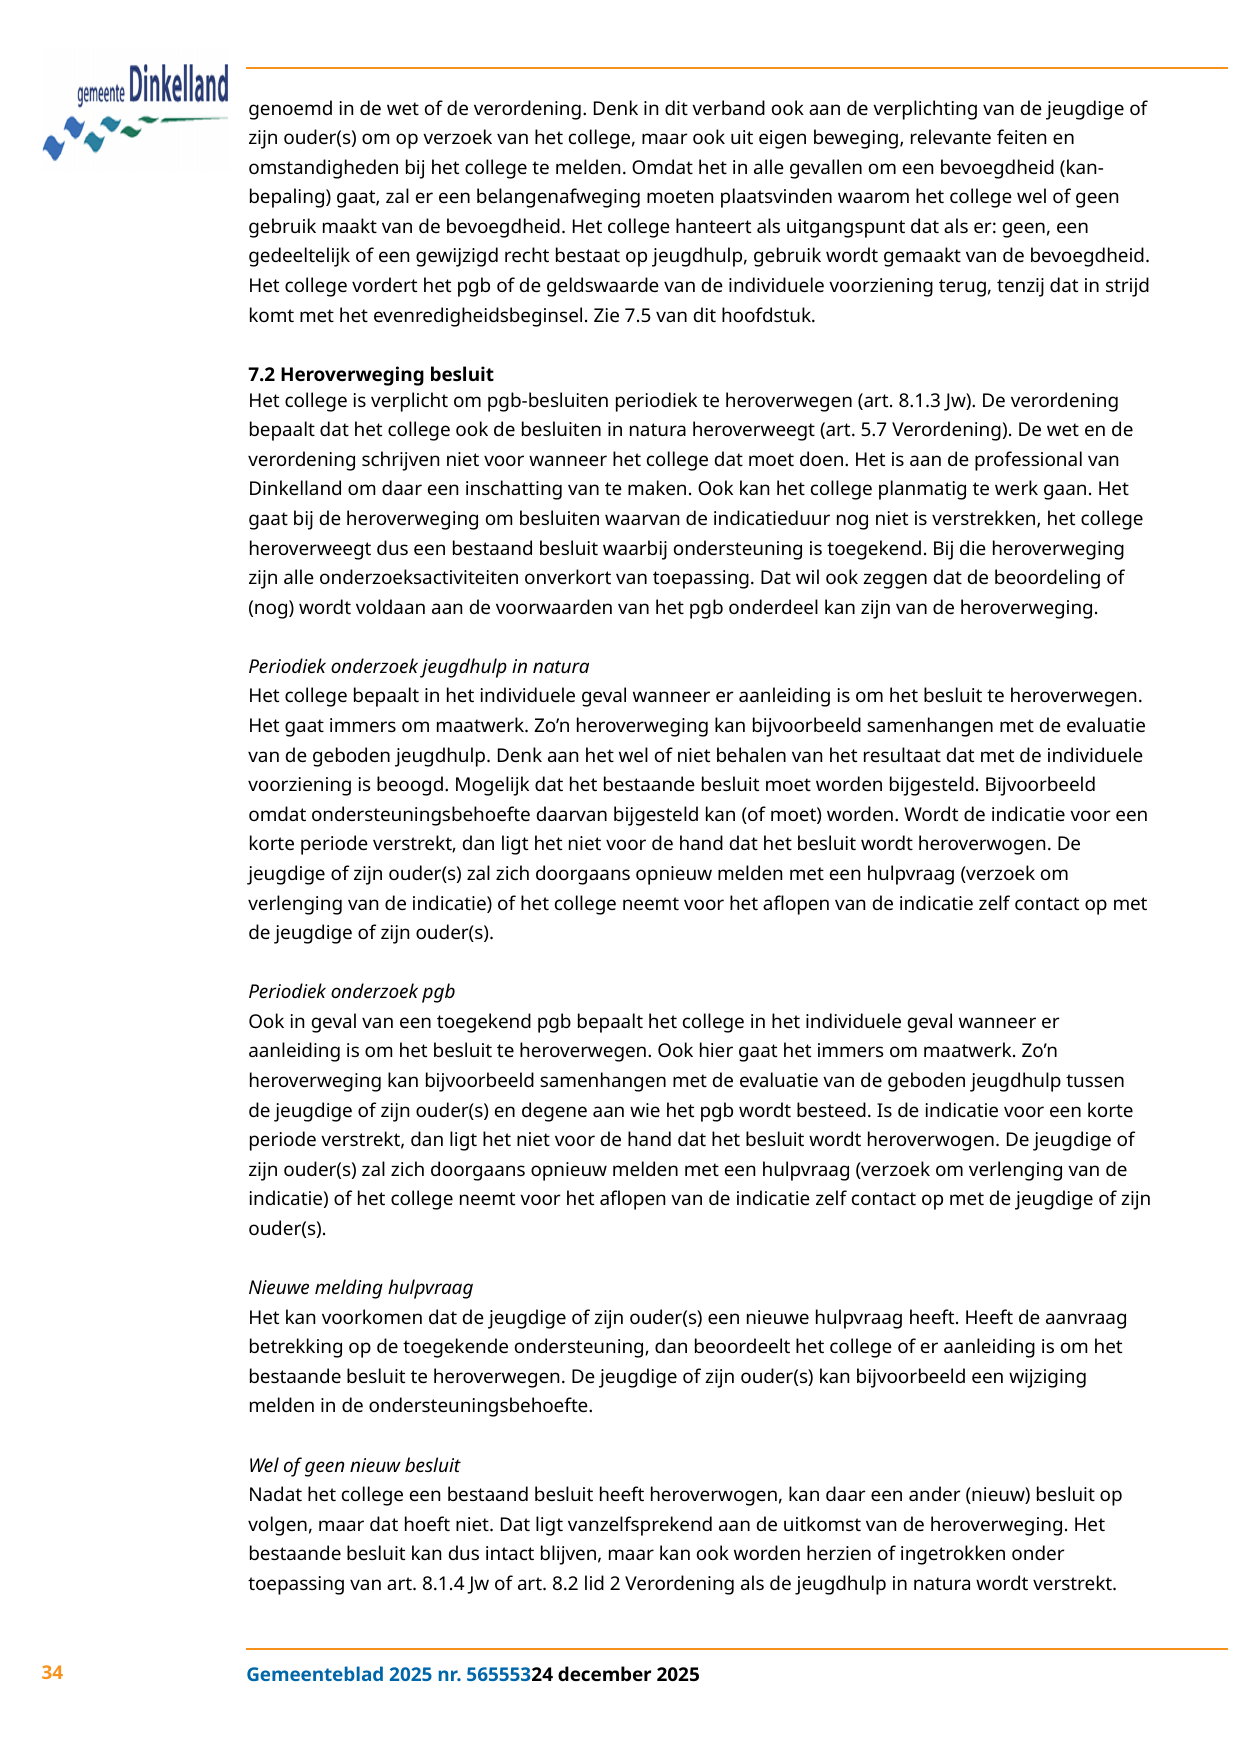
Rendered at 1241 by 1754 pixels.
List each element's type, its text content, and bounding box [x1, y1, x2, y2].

text Periodiek onderzoek pgb [248, 978, 1152, 1004]
text 7.2 Heroverweging besluit [248, 361, 1152, 387]
text Het kan voorkomen dat de jeugdige of zijn ouder(s) een nieuwe hulpvraag heeft. Heeft de aanvraag betrekking op de toegekende ondersteuning, dan beoordeelt het college of er aanleiding is om het bestaande besluit te heroverwegen. De jeugdige of zijn ouder(s) kan bijvoorbeeld een wijziging melden in de ondersteuningsbehoefte. [248, 1304, 1152, 1418]
text Wel of geen nieuw besluit [248, 1452, 1152, 1477]
picture [41, 47, 231, 172]
text genoemd in de wet of de verordening. Denk in dit verband ook aan de verplichting van de jeugdige of zijn ouder(s) om op verzoek van het college, maar ook uit eigen beweging, relevante feiten en omstandigheden bij het college te melden. Omdat het in alle gevallen om een bevoegdheid (kan-bepaling) gaat, zal er een belangenafweging moeten plaatsvinden waarom het college wel of geen gebruik maakt van de bevoegdheid. Het college hanteert als uitgangspunt dat als er: geen, een gedeeltelijk of een gewijzigd recht bestaat op jeugdhulp, gebruik wordt gemaakt van de bevoegdheid. Het college vordert het pgb of de geldswaarde van de individuele voorziening terug, tenzij dat in strijd komt met het evenredigheidsbeginsel. Zie 7.5 van dit hoofdstuk. [248, 95, 1152, 328]
text Nadat het college een bestaand besluit heeft heroverwogen, kan daar een ander (nieuw) besluit op volgen, maar dat hoeft niet. Dat ligt vanzelfsprekend aan de uitkomst van de heroverweging. Het bestaande besluit kan dus intact blijven, maar kan ook worden herzien of ingetrokken onder toepassing van art. 8.1.4 Jw of art. 8.2 lid 2 Verordening als de jeugdhulp in natura wordt verstrekt. [248, 1481, 1152, 1596]
text Nieuwe melding hulpvraag [248, 1274, 1152, 1300]
text Het college bepaalt in het individuele geval wanneer er aanleiding is om het besluit te heroverwegen. Het gaat immers om maatwerk. Zo’n heroverweging kan bijvoorbeeld samenhangen met de evaluatie van de geboden jeugdhulp. Denk aan het wel of niet behalen van het resultaat dat met de individuele voorziening is beoogd. Mogelijk dat het bestaande besluit moet worden bijgesteld. Bijvoorbeeld omdat ondersteuningsbehoefte daarvan bijgesteld kan (of moet) worden. Wordt de indicatie voor een korte periode verstrekt, dan ligt het niet voor de hand dat het besluit wordt heroverwogen. De jeugdige of zijn ouder(s) zal zich doorgaans opnieuw melden met een hulpvraag (verzoek om verlenging van de indicatie) of het college neemt voor het aflopen van de indicatie zelf contact op met de jeugdige of zijn ouder(s). [248, 683, 1152, 945]
text Periodiek onderzoek jeugdhulp in natura [248, 653, 1152, 679]
text Het college is verplicht om pgb-besluiten periodiek te heroverwegen (art. 8.1.3 Jw). De verordening bepaalt dat het college ook de besluiten in natura heroverweegt (art. 5.7 Verordening). De wet en de verordening schrijven niet voor wanneer het college dat moet doen. Het is aan de professional van Dinkelland om daar een inschatting van te maken. Ook kan het college planmatig te werk gaan. Het gaat bij de heroverweging om besluiten waarvan de indicatieduur nog niet is verstrekken, het college heroverweegt dus een bestaand besluit waarbij ondersteuning is toegekend. Bij die heroverweging zijn alle onderzoeksactiviteiten onverkort van toepassing. Dat wil ook zeggen dat de beoordeling of (nog) wordt voldaan aan de voorwaarden van het pgb onderdeel kan zijn van de heroverweging. [248, 387, 1152, 619]
text Ook in geval van een toegekend pgb bepaalt het college in het individuele geval wanneer er aanleiding is om het besluit te heroverwegen. Ook hier gaat het immers om maatwerk. Zo’n heroverweging kan bijvoorbeeld samenhangen met de evaluatie van de geboden jeugdhulp tussen de jeugdige of zijn ouder(s) en degene aan wie het pgb wordt besteed. Is de indicatie voor een korte periode verstrekt, dan ligt het niet voor de hand dat het besluit wordt heroverwogen. De jeugdige of zijn ouder(s) zal zich doorgaans opnieuw melden met een hulpvraag (verzoek om verlenging van de indicatie) of het college neemt voor het aflopen van de indicatie zelf contact op met de jeugdige of zijn ouder(s). [248, 1008, 1152, 1241]
